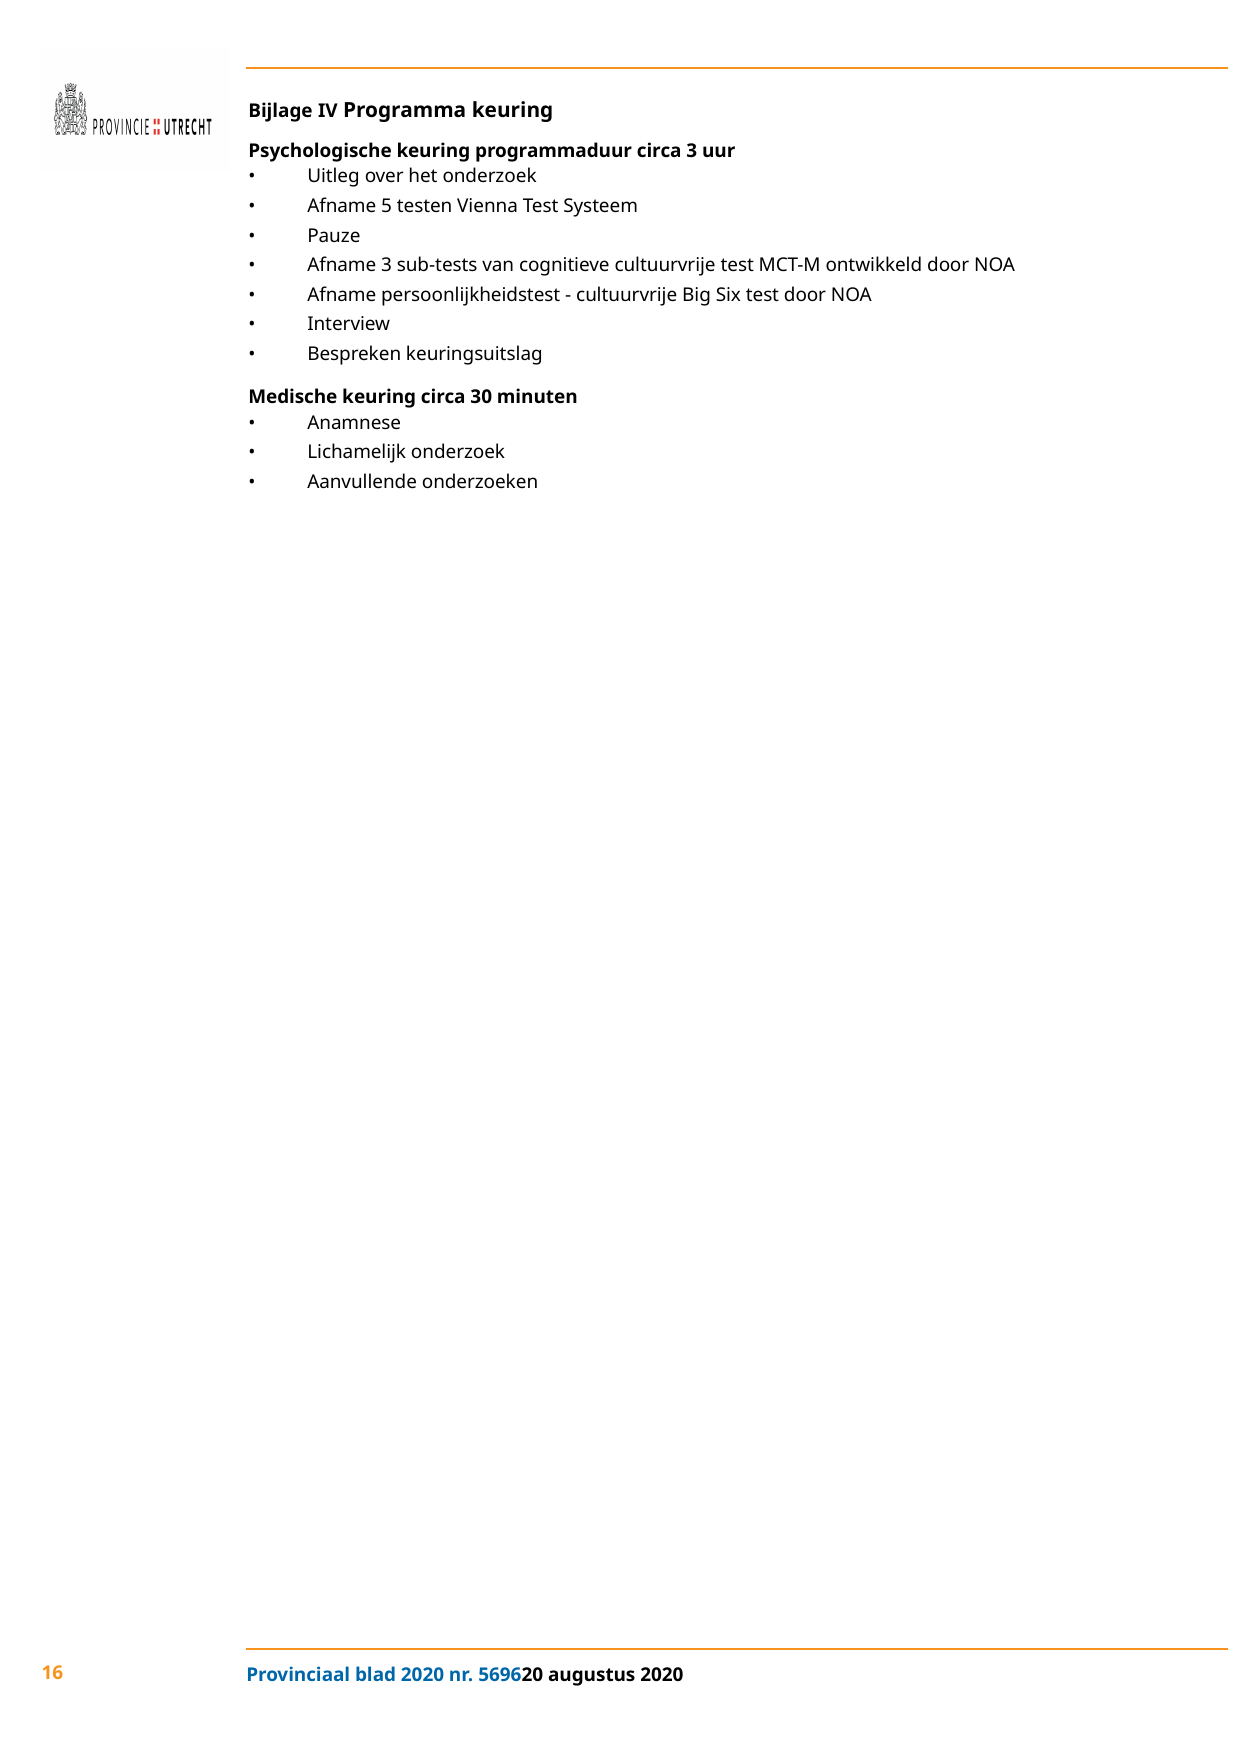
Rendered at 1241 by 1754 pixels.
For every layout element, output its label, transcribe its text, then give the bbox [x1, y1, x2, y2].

list Aanvullende onderzoeken [248, 468, 1152, 494]
text Psychologische keuring programmaduur circa 3 uur [248, 137, 1152, 163]
picture [41, 47, 231, 172]
list Lichamelijk onderzoek [248, 438, 1152, 464]
list Interview [248, 311, 1152, 336]
list Afname 5 testen Vienna Test Systeem [248, 192, 1152, 218]
list Anamnese [248, 409, 1152, 435]
list Pauze [248, 222, 1152, 247]
list Uitleg over het onderzoek [248, 163, 1152, 188]
text Bijlage IV Programma keuring [248, 95, 1152, 123]
list Bespreken keuringsuitslag [248, 340, 1152, 366]
text Medische keuring circa 30 minuten [248, 383, 1152, 409]
list Afname 3 sub-tests van cognitieve cultuurvrije test MCT-M ontwikkeld door NOA [248, 251, 1152, 277]
list Afname persoonlijkheidstest - cultuurvrije Big Six test door NOA [248, 281, 1152, 307]
